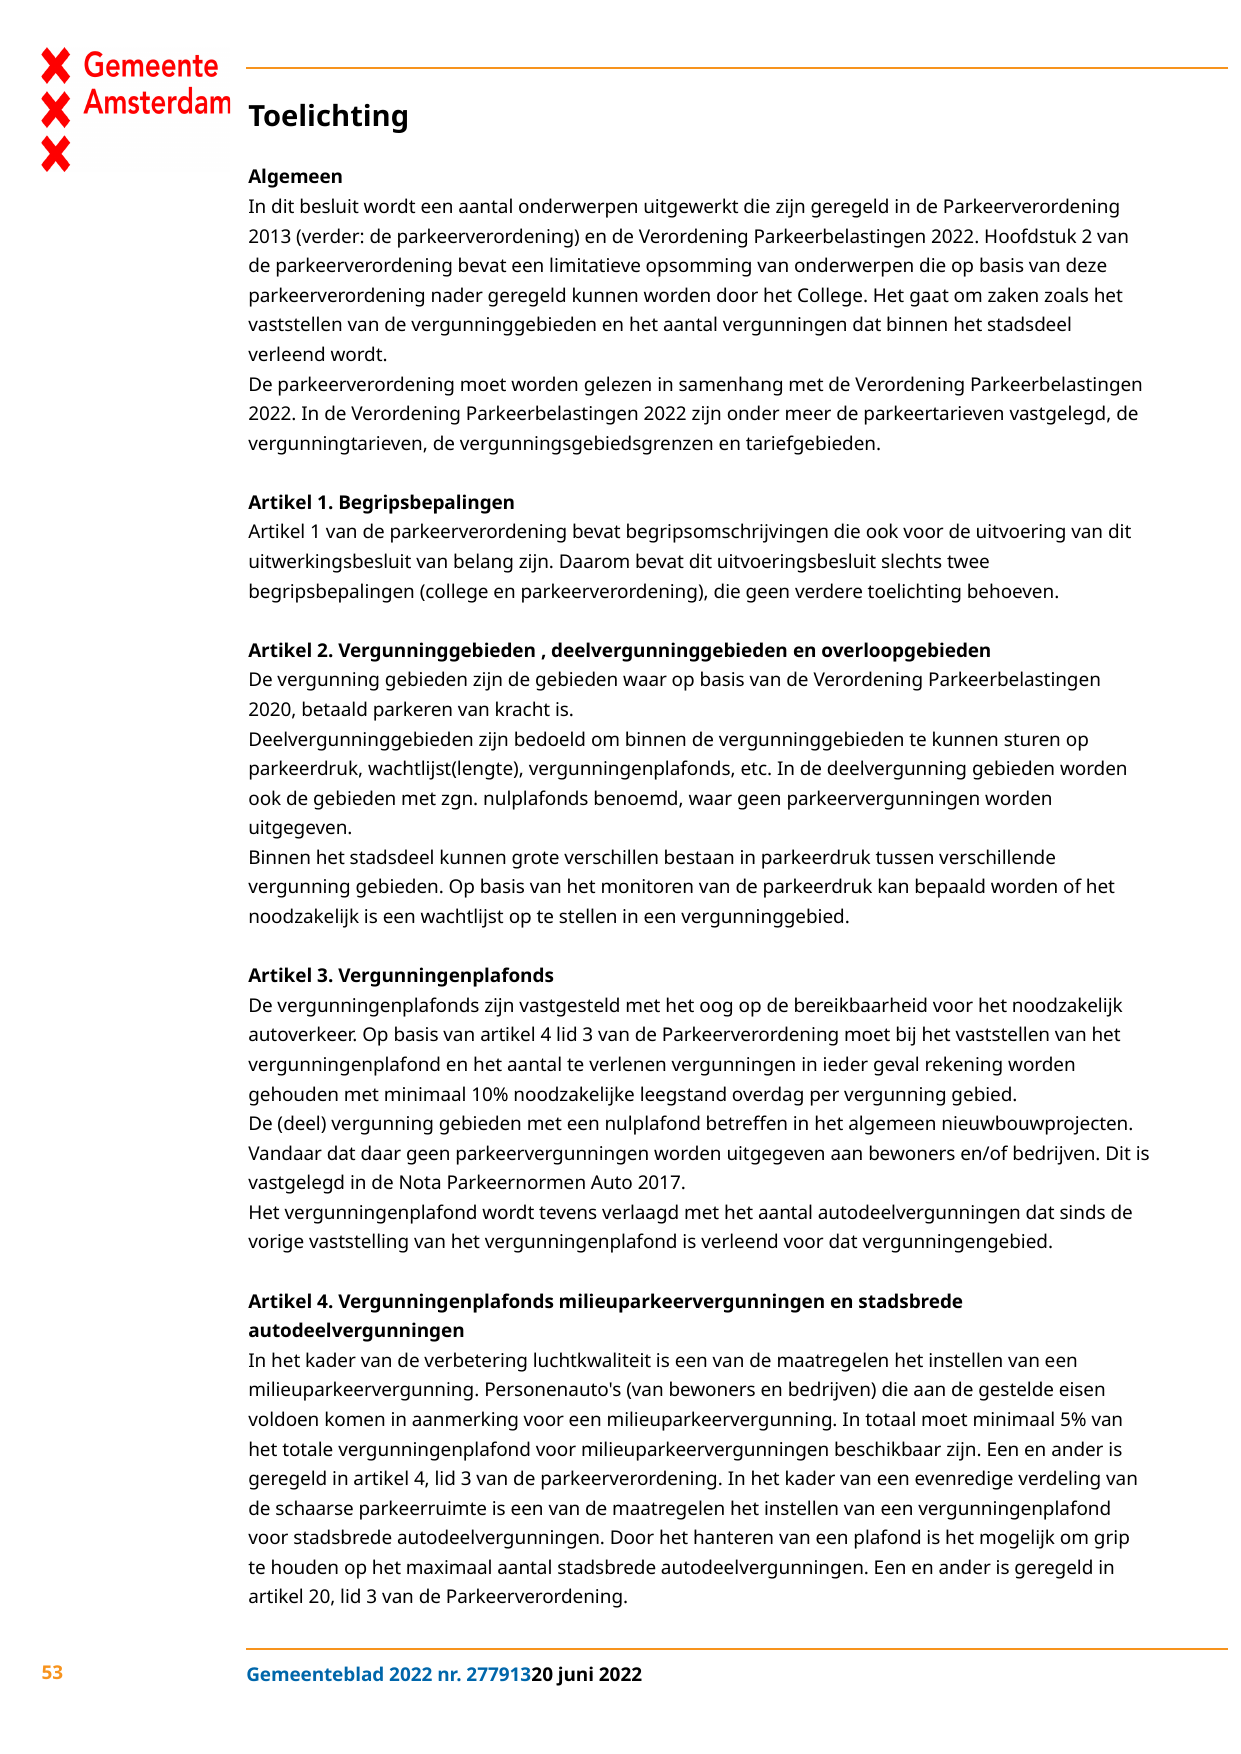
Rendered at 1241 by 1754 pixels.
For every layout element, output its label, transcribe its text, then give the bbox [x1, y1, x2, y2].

text Artikel 2. Vergunninggebieden , deelvergunninggebieden en overloopgebieden [248, 637, 1152, 663]
text Het vergunningenplafond wordt tevens verlaagd met het aantal autodeelvergunningen dat sinds de vorige vaststelling van het vergunningenplafond is verleend voor dat vergunningengebied. [248, 1199, 1152, 1254]
text Artikel 1. Begripsbepalingen [248, 489, 1152, 515]
text In het kader van de verbetering luchtkwaliteit is een van de maatregelen het instellen van een milieuparkeervergunning. Personenauto's (van bewoners en bedrijven) die aan de gestelde eisen voldoen komen in aanmerking voor een milieuparkeervergunning. In totaal moet minimaal 5% van het totale vergunningenplafond voor milieuparkeervergunningen beschikbaar zijn. Een en ander is geregeld in artikel 4, lid 3 van de parkeerverordening. In het kader van een evenredige verdeling van de schaarse parkeerruimte is een van de maatregelen het instellen van een vergunningenplafond voor stadsbrede autodeelvergunningen. Door het hanteren van een plafond is het mogelijk om grip te houden op het maximaal aantal stadsbrede autodeelvergunningen. Een en ander is geregeld in artikel 20, lid 3 van de Parkeerverordening. [248, 1347, 1152, 1609]
text Artikel 3. Vergunningenplafonds [248, 962, 1152, 988]
text In dit besluit wordt een aantal onderwerpen uitgewerkt die zijn geregeld in de Parkeerverordening 2013 (verder: de parkeerverordening) en de Verordening Parkeerbelastingen 2022. Hoofdstuk 2 van de parkeerverordening bevat een limitatieve opsomming van onderwerpen die op basis van deze parkeerverordening nader geregeld kunnen worden door het College. Het gaat om zaken zoals het vaststellen van de vergunninggebieden en het aantal vergunningen dat binnen het stadsdeel verleend wordt. [248, 193, 1152, 367]
text De parkeerverordening moet worden gelezen in samenhang met de Verordening Parkeerbelastingen 2022. In de Verordening Parkeerbelastingen 2022 zijn onder meer de parkeertarieven vastgelegd, de vergunningtarieven, de vergunningsgebiedsgrenzen en tariefgebieden. [248, 371, 1152, 456]
text Artikel 1 van de parkeerverordening bevat begripsomschrijvingen die ook voor de uitvoering van dit uitwerkingsbesluit van belang zijn. Daarom bevat dit uitvoeringsbesluit slechts twee begripsbepalingen (college en parkeerverordening), die geen verdere toelichting behoeven. [248, 519, 1152, 603]
text Artikel 4. Vergunningenplafonds milieuparkeervergunningen en stadsbrede autodeelvergunningen [248, 1288, 1152, 1343]
text Binnen het stadsdeel kunnen grote verschillen bestaan in parkeerdruk tussen verschillende vergunning gebieden. Op basis van het monitoren van de parkeerdruk kan bepaald worden of het noodzakelijk is een wachtlijst op te stellen in een vergunninggebied. [248, 844, 1152, 929]
text Algemeen [248, 164, 1152, 189]
text Deelvergunninggebieden zijn bedoeld om binnen de vergunninggebieden te kunnen sturen op parkeerdruk, wachtlijst(lengte), vergunningenplafonds, etc. In de deelvergunning gebieden worden ook de gebieden met zgn. nulplafonds benoemd, waar geen parkeervergunningen worden uitgegeven. [248, 726, 1152, 840]
picture [41, 47, 231, 172]
text De vergunning gebieden zijn de gebieden waar op basis van de Verordening Parkeerbelastingen 2020, betaald parkeren van kracht is. [248, 667, 1152, 722]
text Toelichting [248, 95, 1152, 134]
text De (deel) vergunning gebieden met een nulplafond betreffen in het algemeen nieuwbouwprojecten. Vandaar dat daar geen parkeervergunningen worden uitgegeven aan bewoners en/of bedrijven. Dit is vastgelegd in de Nota Parkeernormen Auto 2017. [248, 1110, 1152, 1195]
text De vergunningenplafonds zijn vastgesteld met het oog op de bereikbaarheid voor het noodzakelijk autoverkeer. Op basis van artikel 4 lid 3 van de Parkeerverordening moet bij het vaststellen van het vergunningenplafond en het aantal te verlenen vergunningen in ieder geval rekening worden gehouden met minimaal 10% noodzakelijke leegstand overdag per vergunning gebied. [248, 992, 1152, 1106]
